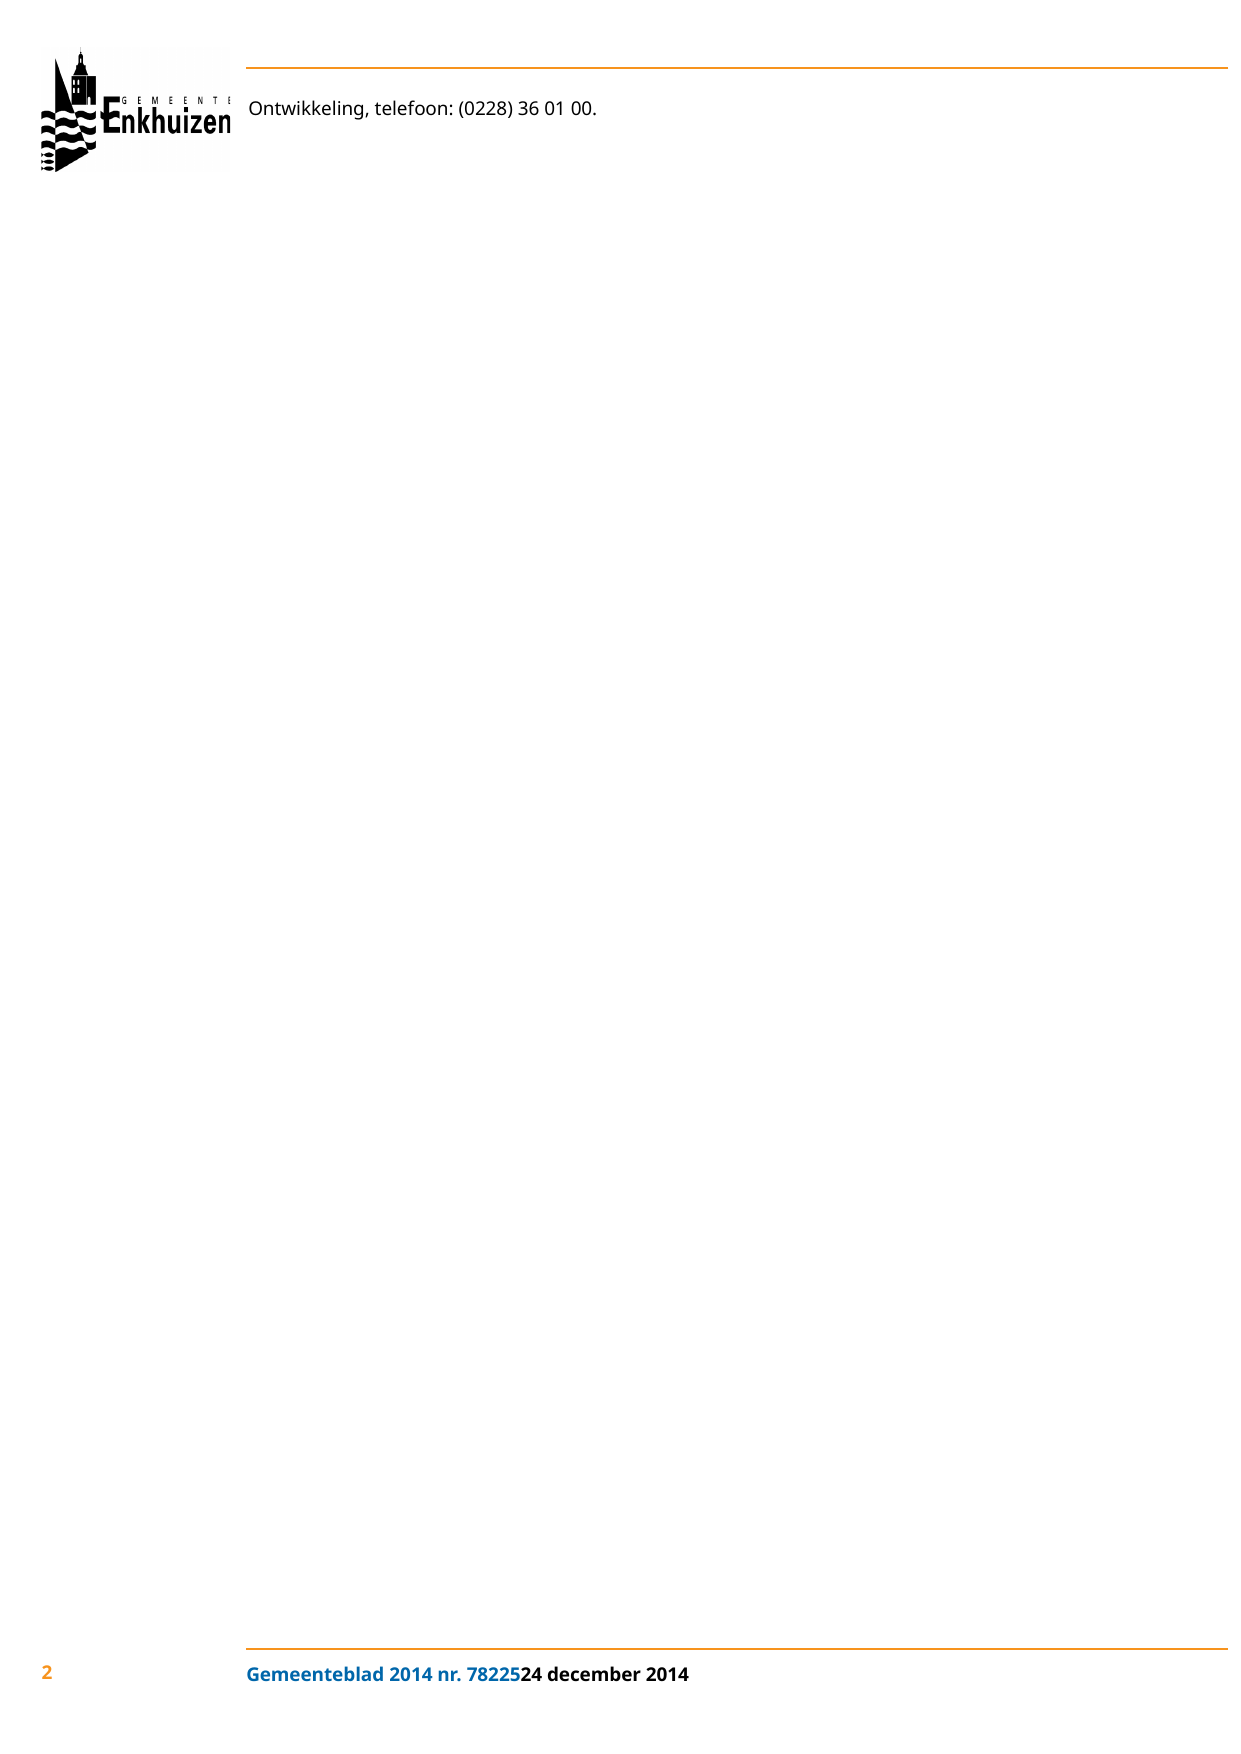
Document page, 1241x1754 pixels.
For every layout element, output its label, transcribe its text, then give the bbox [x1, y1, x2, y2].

picture [41, 47, 231, 172]
text Ontwikkeling, telefoon: (0228) 36 01 00. [248, 95, 1152, 121]
